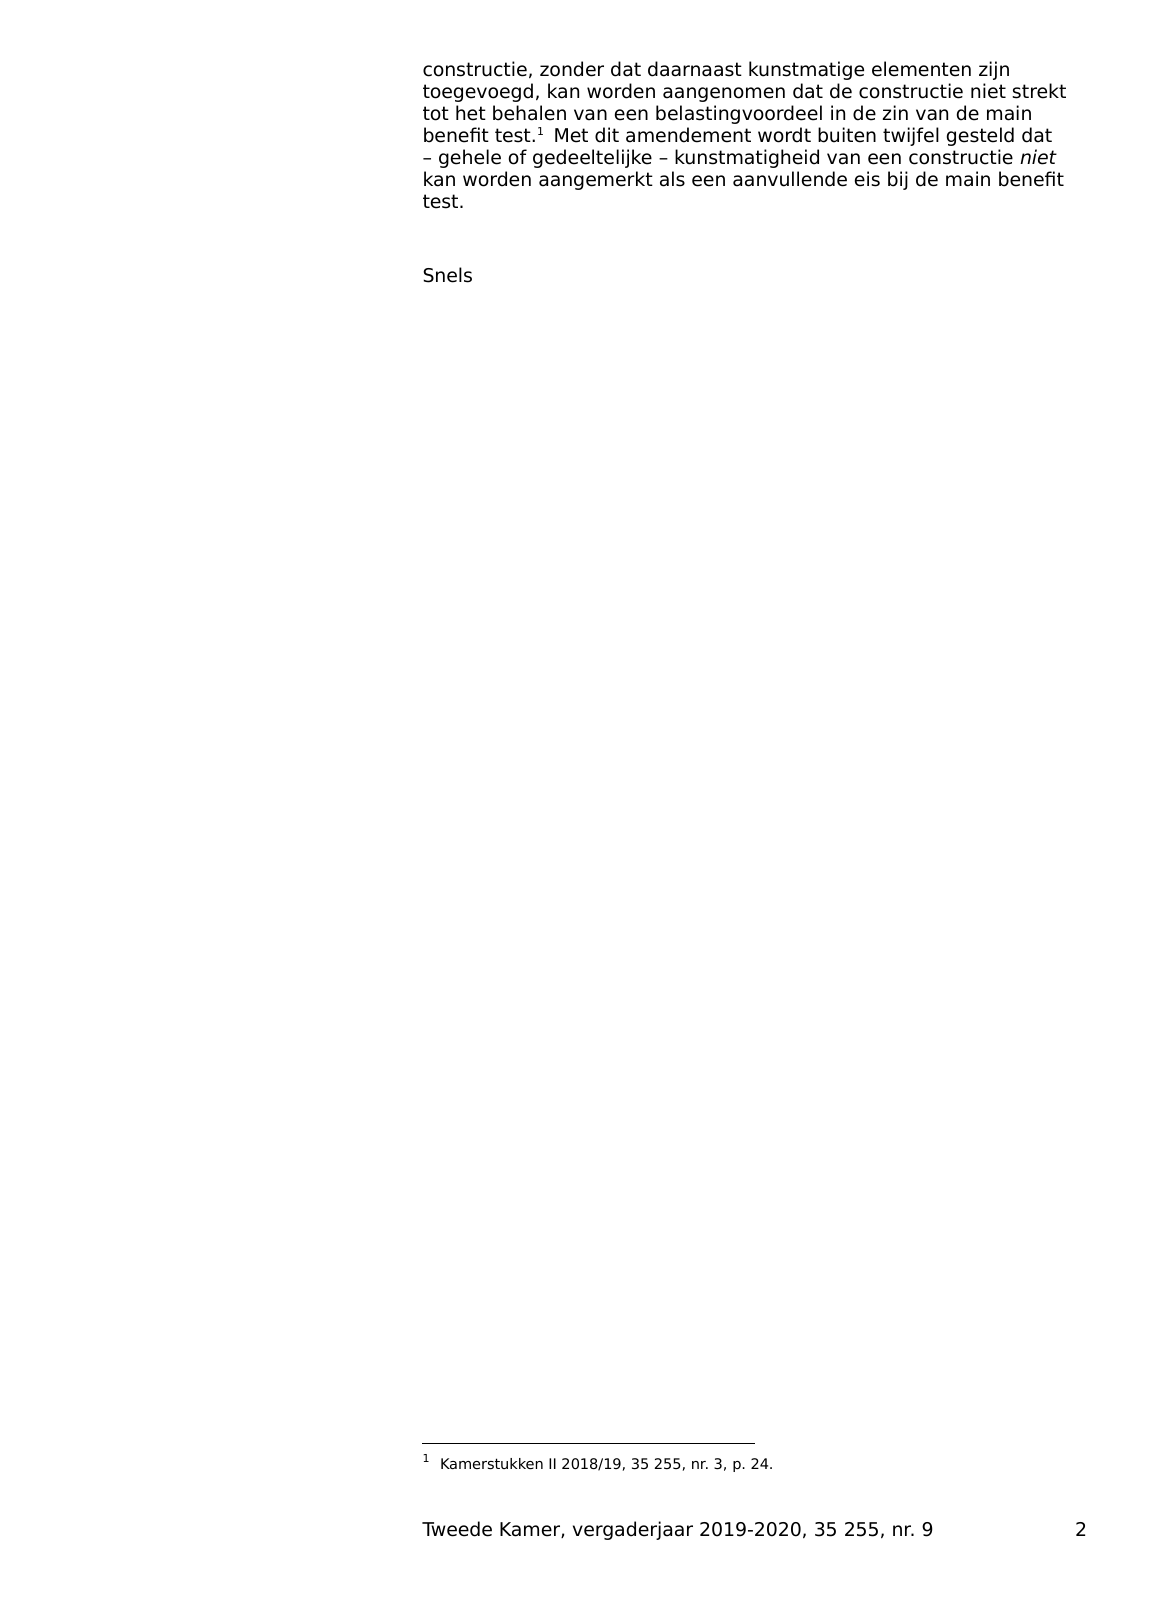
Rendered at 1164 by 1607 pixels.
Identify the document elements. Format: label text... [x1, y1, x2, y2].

text constructie, zonder dat daarnaast kunstmatige elementen zijn toegevoegd, kan worden aangenomen dat de constructie niet strekt tot het behalen van een belastingvoordeel in de zin van de main benefit test. Met dit amendement wordt buiten twijfel gesteld dat – gehele of gedeeltelijke – kunstmatigheid van een constructie niet kan worden aangemerkt als een aanvullende eis bij de main benefit test. [422, 59, 1087, 213]
text Snels [422, 243, 1087, 287]
text Kamerstukken II 2018/19, 35 255, nr. 3, p. 24. [422, 1452, 1087, 1474]
